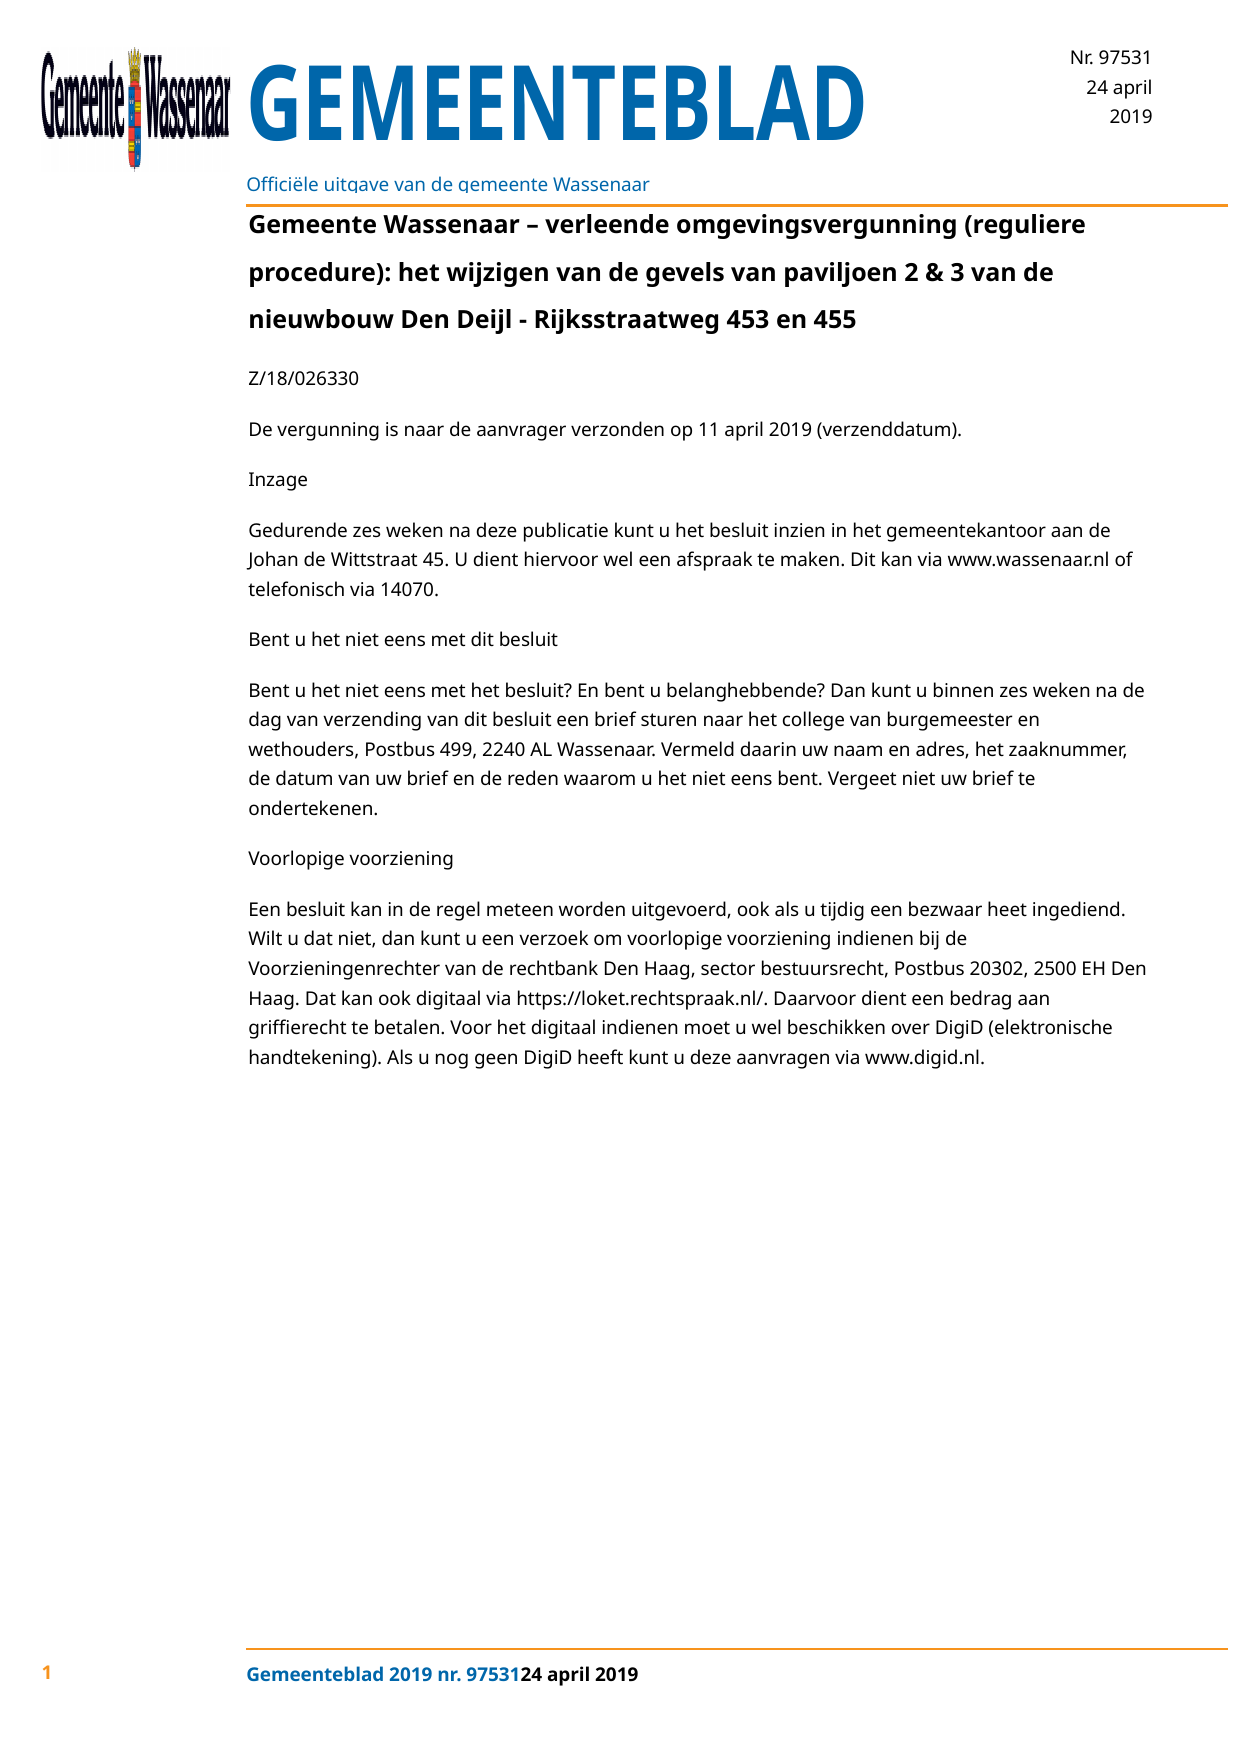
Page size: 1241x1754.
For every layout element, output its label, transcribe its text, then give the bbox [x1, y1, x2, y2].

text Een besluit kan in de regel meteen worden uitgevoerd, ook als u tijdig een bezwaar heet ingediend. Wilt u dat niet, dan kunt u een verzoek om voorlopige voorziening indienen bij de Voorzieningenrechter van de rechtbank Den Haag, sector bestuursrecht, Postbus 20302, 2500 EH Den Haag. Dat kan ook digitaal via https://loket.rechtspraak.nl/. Daarvoor dient een bedrag aan griffierecht te betalen. Voor het digitaal indienen moet u wel beschikken over DigiD (elektronische handtekening). Als u nog geen DigiD heeft kunt u deze aanvragen via www.digid.nl. [248, 896, 1152, 1069]
picture [41, 47, 231, 172]
text Inzage [248, 466, 1152, 492]
text Bent u het niet eens met het besluit? En bent u belanghebbende? Dan kunt u binnen zes weken na de dag van verzending van dit besluit een brief sturen naar het college van burgemeester en wethouders, Postbus 499, 2240 AL Wassenaar. Vermeld daarin uw naam en adres, het zaaknummer, de datum van uw brief en de reden waarom u het niet eens bent. Vergeet niet uw brief te ondertekenen. [248, 677, 1152, 821]
text Voorlopige voorziening [248, 846, 1152, 871]
text Bent u het niet eens met dit besluit [248, 626, 1152, 652]
text Z/18/026330 [248, 366, 1152, 391]
text Gemeente Wassenaar – verleende omgevingsvergunning (reguliere procedure): het wijzigen van de gevels van paviljoen 2 & 3 van de nieuwbouw Den Deijl - Rijksstraatweg 453 en 455 [248, 207, 1152, 336]
text De vergunning is naar de aanvrager verzonden op 11 april 2019 (verzenddatum). [248, 416, 1152, 442]
text Gedurende zes weken na deze publicatie kunt u het besluit inzien in het gemeentekantoor aan de Johan de Wittstraat 45. U dient hiervoor wel een afspraak te maken. Dit kan via www.wassenaar.nl of telefonisch via 14070. [248, 517, 1152, 602]
